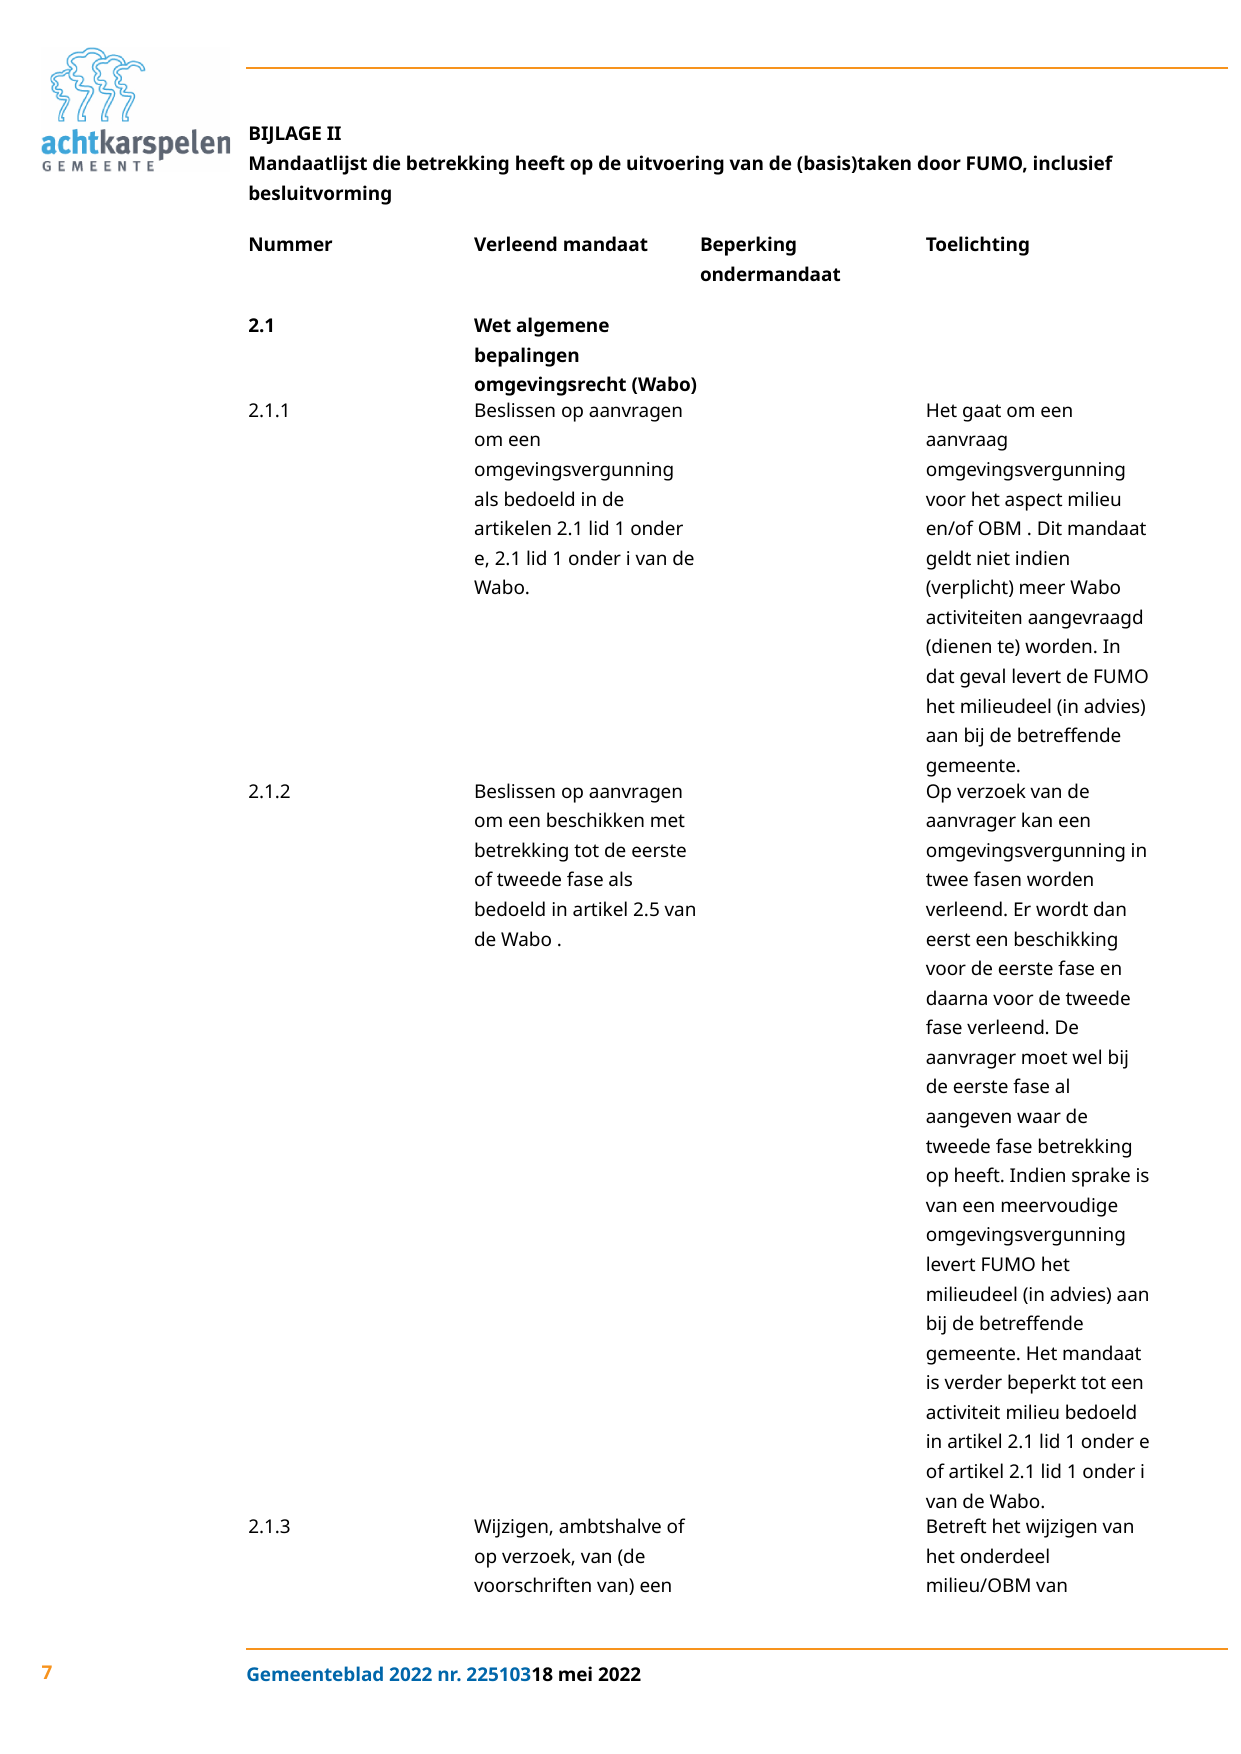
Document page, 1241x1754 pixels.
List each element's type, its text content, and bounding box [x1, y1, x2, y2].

table_cell [248, 95, 1152, 121]
table_cell [700, 397, 926, 778]
table_cell Beslissen op aanvragen om een omgevingsvergunning als bedoeld in de artikelen 2.1 lid 1 onder e, 2.1 lid 1 onder i van de Wabo. [474, 397, 700, 778]
table_cell BIJLAGE II Mandaatlijst die betrekking heeft op de uitvoering van de (basis)taken door FUMO, inclusief besluitvorming [248, 121, 1152, 205]
table_cell 2.1 [248, 312, 474, 397]
table_cell Wet algemene bepalingen omgevingsrecht (Wabo) [474, 312, 700, 397]
table_cell [700, 778, 926, 1513]
table_cell [248, 286, 1152, 312]
table_cell Toelichting [926, 231, 1152, 286]
table_cell Het gaat om een aanvraag omgevingsvergunning voor het aspect milieu en/of OBM . Dit mandaat geldt niet indien (verplicht) meer Wabo activiteiten aangevraagd (dienen te) worden. In dat geval levert de FUMO het milieudeel (in advies) aan bij de betreffende gemeente. [926, 397, 1152, 778]
table_cell Betreft het wijzigen van het onderdeel milieu/OBM van [926, 1514, 1152, 1598]
table_cell [700, 312, 1152, 397]
table_cell Wijzigen, ambtshalve of op verzoek, van (de voorschriften van) een [474, 1514, 700, 1598]
table_cell 2.1.3 [248, 1514, 474, 1598]
picture [41, 47, 231, 172]
table_cell Op verzoek van de aanvrager kan een omgevingsvergunning in twee fasen worden verleend. Er wordt dan eerst een beschikking voor de eerste fase en daarna voor de tweede fase verleend. De aanvrager moet wel bij de eerste fase al aangeven waar de tweede fase betrekking op heeft. Indien sprake is van een meervoudige omgevingsvergunning levert FUMO het milieudeel (in advies) aan bij de betreffende gemeente. Het mandaat is verder beperkt tot een activiteit milieu bedoeld in artikel 2.1 lid 1 onder e of artikel 2.1 lid 1 onder i van de Wabo. [926, 778, 1152, 1513]
table_cell 2.1.1 [248, 397, 474, 778]
table_cell Verleend mandaat [474, 231, 700, 286]
table_cell [248, 205, 1152, 231]
table_cell 2.1.2 [248, 778, 474, 1513]
table_cell Beslissen op aanvragen om een beschikken met betrekking tot de eerste of tweede fase als bedoeld in artikel 2.5 van de Wabo . [474, 778, 700, 1513]
table_cell Nummer [248, 231, 474, 286]
table_cell Beperking ondermandaat [700, 231, 926, 286]
table_cell [700, 1514, 926, 1598]
